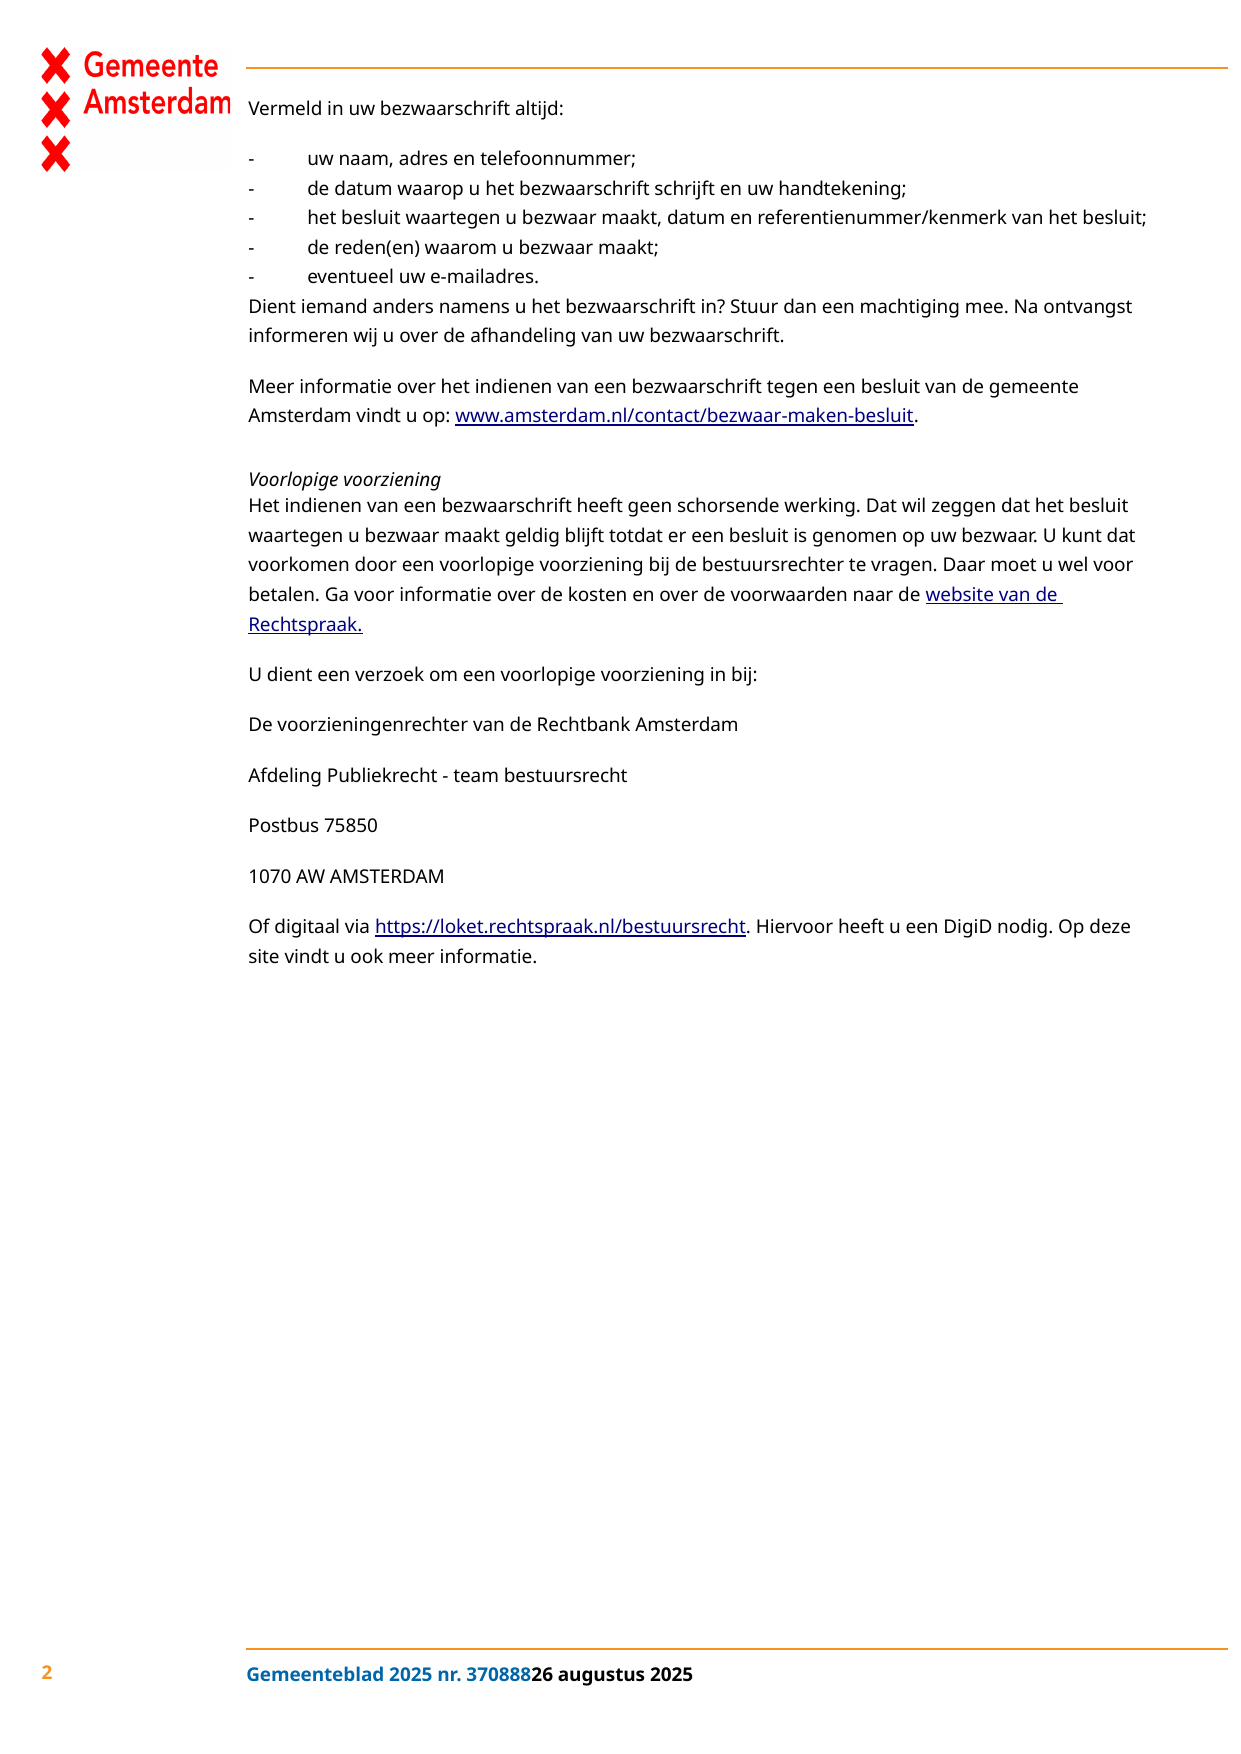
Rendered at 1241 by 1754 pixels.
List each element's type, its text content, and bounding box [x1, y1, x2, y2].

text Vermeld in uw bezwaarschrift altijd: [248, 95, 1152, 121]
list eventueel uw e-mailadres. [248, 263, 1152, 289]
text Postbus 75850 [248, 812, 1152, 838]
text Of digitaal via https://loket.rechtspraak.nl/bestuursrecht. Hiervoor heeft u een DigiD nodig. Op deze site vindt u ook meer informatie. [248, 913, 1152, 968]
text Meer informatie over het indienen van een bezwaarschrift tegen een besluit van de gemeente Amsterdam vindt u op: www.amsterdam.nl/contact/bezwaar-maken-besluit. [248, 373, 1152, 428]
text Afdeling Publiekrecht - team bestuursrecht [248, 762, 1152, 788]
picture [41, 47, 231, 172]
list uw naam, adres en telefoonnummer; [248, 145, 1152, 171]
text Het indienen van een bezwaarschrift heeft geen schorsende werking. Dat wil zeggen dat het besluit waartegen u bezwaar maakt geldig blijft totdat er een besluit is genomen op uw bezwaar. U kunt dat voorkomen door een voorlopige voorziening bij de bestuursrechter te vragen. Daar moet u wel voor betalen. Ga voor informatie over de kosten en over de voorwaarden naar de website van de Rechtspraak. [248, 492, 1152, 636]
text U dient een verzoek om een voorlopige voorziening in bij: [248, 661, 1152, 687]
text De voorzieningenrechter van de Rechtbank Amsterdam [248, 712, 1152, 737]
text Dient iemand anders namens u het bezwaarschrift in? Stuur dan een machtiging mee. Na ontvangst informeren wij u over de afhandeling van uw bezwaarschrift. [248, 293, 1152, 348]
text Voorlopige voorziening [248, 467, 1152, 492]
list de datum waarop u het bezwaarschrift schrijft en uw handtekening; [248, 175, 1152, 201]
list de reden(en) waarom u bezwaar maakt; [248, 234, 1152, 260]
text 1070 AW AMSTERDAM [248, 863, 1152, 888]
list het besluit waartegen u bezwaar maakt, datum en referentienummer/kenmerk van het besluit; [248, 204, 1152, 230]
